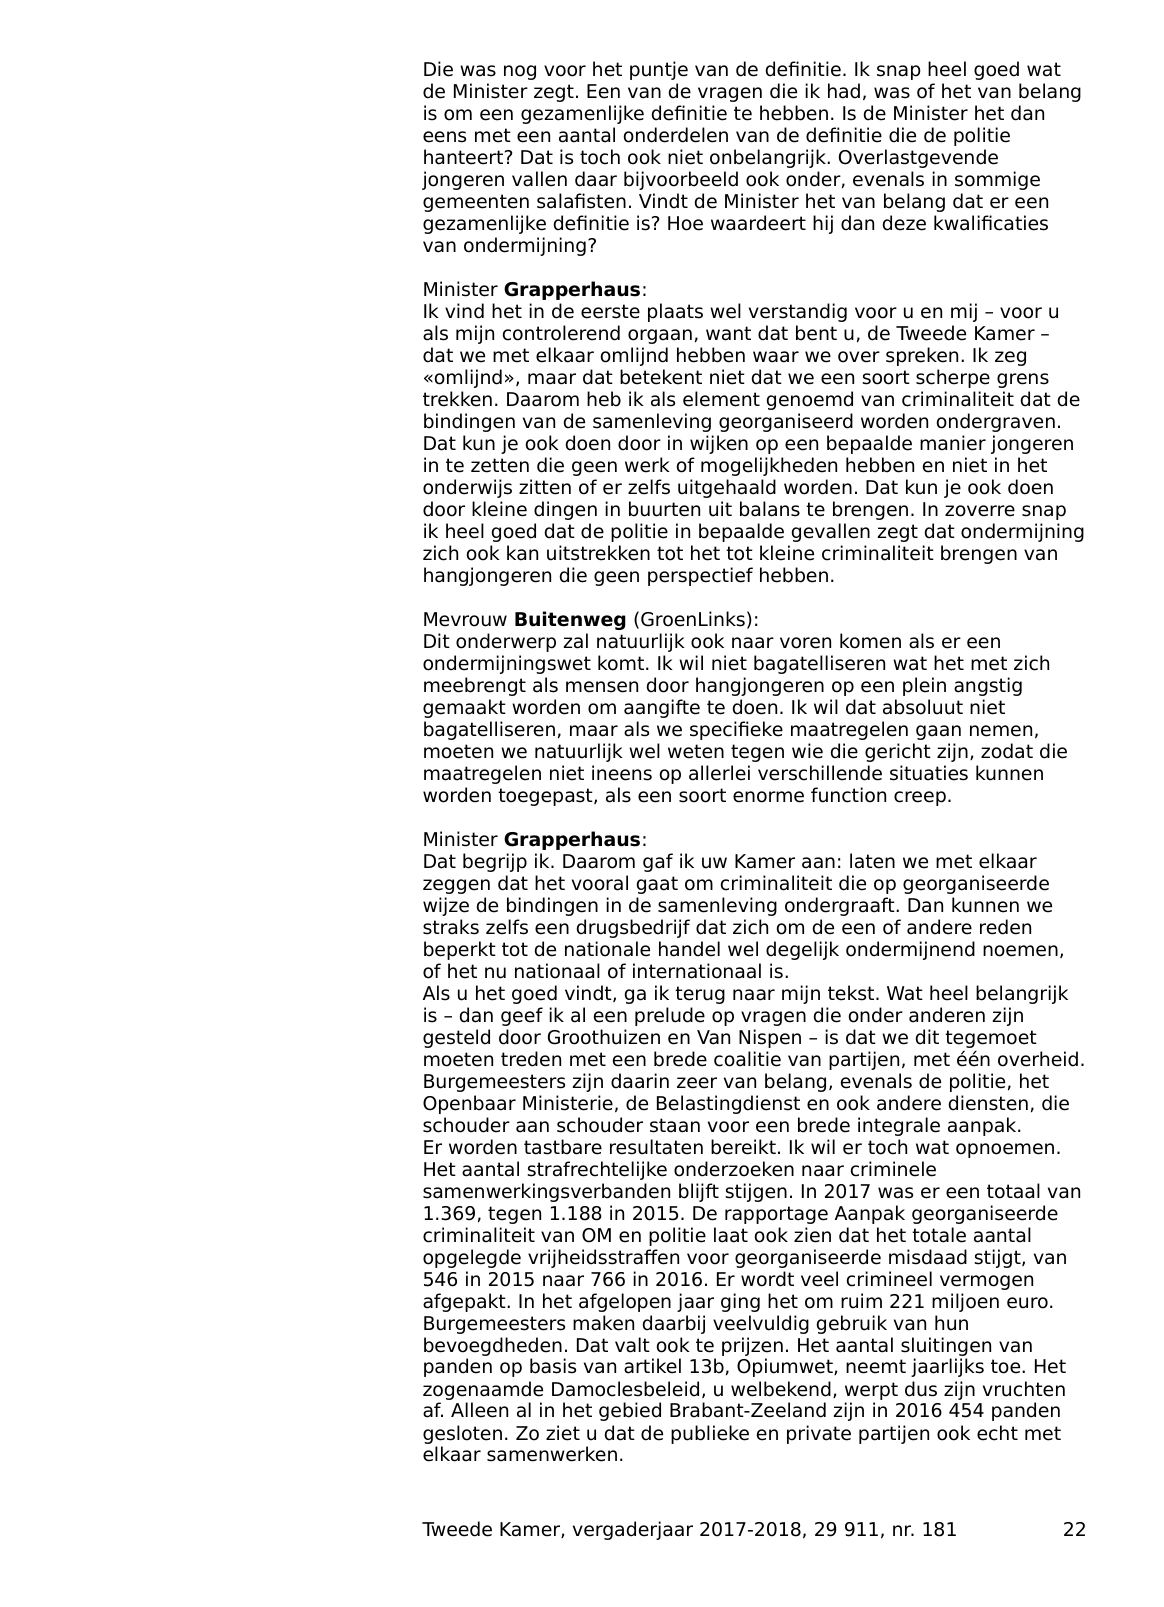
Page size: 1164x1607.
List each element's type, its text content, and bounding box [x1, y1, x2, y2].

text Ik vind het in de eerste plaats wel verstandig voor u en mij – voor u als mijn controlerend orgaan, want dat bent u, de Tweede Kamer – dat we met elkaar omlijnd hebben waar we over spreken. Ik zeg «omlijnd», maar dat betekent niet dat we een soort scherpe grens trekken. Daarom heb ik als element genoemd van criminaliteit dat de bindingen van de samenleving georganiseerd worden ondergraven. Dat kun je ook doen door in wijken op een bepaalde manier jongeren in te zetten die geen werk of mogelijkheden hebben en niet in het onderwijs zitten of er zelfs uitgehaald worden. Dat kun je ook doen door kleine dingen in buurten uit balans te brengen. In zoverre snap ik heel goed dat de politie in bepaalde gevallen zegt dat ondermijning zich ook kan uitstrekken tot het tot kleine criminaliteit brengen van hangjongeren die geen perspectief hebben. [422, 301, 1087, 587]
text Dit onderwerp zal natuurlijk ook naar voren komen als er een ondermijningswet komt. Ik wil niet bagatelliseren wat het met zich meebrengt als mensen door hangjongeren op een plein angstig gemaakt worden om aangifte te doen. Ik wil dat absoluut niet bagatelliseren, maar als we specifieke maatregelen gaan nemen, moeten we natuurlijk wel weten tegen wie die gericht zijn, zodat die maatregelen niet ineens op allerlei verschillende situaties kunnen worden toegepast, als een soort enorme function creep. [422, 631, 1087, 807]
text Mevrouw Buitenweg (GroenLinks): [422, 609, 1087, 631]
text Er worden tastbare resultaten bereikt. Ik wil er toch wat opnoemen. Het aantal strafrechtelijke onderzoeken naar criminele samenwerkingsverbanden blijft stijgen. In 2017 was er een totaal van 1.369, tegen 1.188 in 2015. De rapportage Aanpak georganiseerde criminaliteit van OM en politie laat ook zien dat het totale aantal opgelegde vrijheidsstraffen voor georganiseerde misdaad stijgt, van 546 in 2015 naar 766 in 2016. Er wordt veel crimineel vermogen afgepakt. In het afgelopen jaar ging het om ruim 221 miljoen euro. Burgemeesters maken daarbij veelvuldig gebruik van hun bevoegdheden. Dat valt ook te prijzen. Het aantal sluitingen van panden op basis van artikel 13b, Opiumwet, neemt jaarlijks toe. Het zogenaamde Damoclesbeleid, u welbekend, werpt dus zijn vruchten af. Alleen al in het gebied Brabant-Zeeland zijn in 2016 454 panden gesloten. Zo ziet u dat de publieke en private partijen ook echt met elkaar samenwerken. [422, 1137, 1087, 1466]
text Minister Grapperhaus: [422, 279, 1087, 301]
text Die was nog voor het puntje van de definitie. Ik snap heel goed wat de Minister zegt. Een van de vragen die ik had, was of het van belang is om een gezamenlijke definitie te hebben. Is de Minister het dan eens met een aantal onderdelen van de definitie die de politie hanteert? Dat is toch ook niet onbelangrijk. Overlastgevende jongeren vallen daar bijvoorbeeld ook onder, evenals in sommige gemeenten salafisten. Vindt de Minister het van belang dat er een gezamenlijke definitie is? Hoe waardeert hij dan deze kwalificaties van ondermijning? [422, 59, 1087, 257]
text Minister Grapperhaus: [422, 829, 1087, 851]
text Als u het goed vindt, ga ik terug naar mijn tekst. Wat heel belangrijk is – dan geef ik al een prelude op vragen die onder anderen zijn gesteld door Groothuizen en Van Nispen – is dat we dit tegemoet moeten treden met een brede coalitie van partijen, met één overheid. Burgemeesters zijn daarin zeer van belang, evenals de politie, het Openbaar Ministerie, de Belastingdienst en ook andere diensten, die schouder aan schouder staan voor een brede integrale aanpak. [422, 983, 1087, 1137]
text Dat begrijp ik. Daarom gaf ik uw Kamer aan: laten we met elkaar zeggen dat het vooral gaat om criminaliteit die op georganiseerde wijze de bindingen in de samenleving ondergraaft. Dan kunnen we straks zelfs een drugsbedrijf dat zich om de een of andere reden beperkt tot de nationale handel wel degelijk ondermijnend noemen, of het nu nationaal of internationaal is. [422, 851, 1087, 983]
